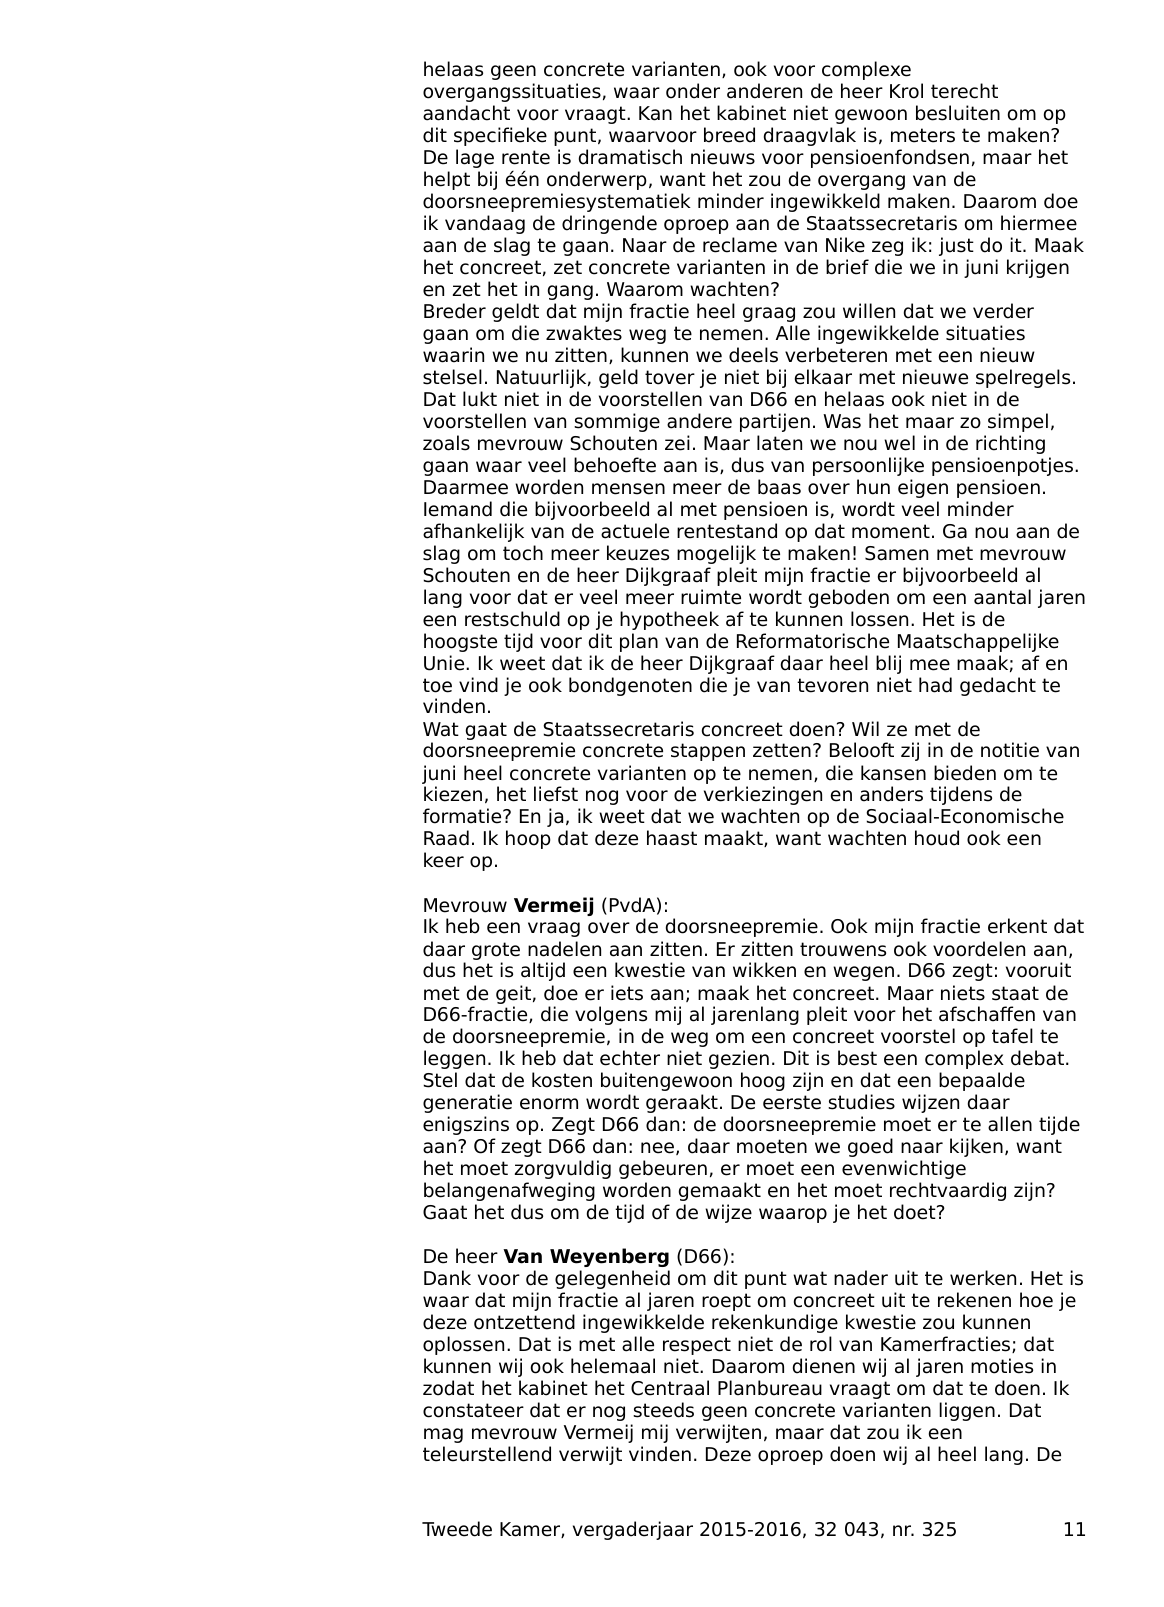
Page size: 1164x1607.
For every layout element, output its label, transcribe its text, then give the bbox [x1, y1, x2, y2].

text Ik heb een vraag over de doorsneepremie. Ook mijn fractie erkent dat daar grote nadelen aan zitten. Er zitten trouwens ook voordelen aan, dus het is altijd een kwestie van wikken en wegen. D66 zegt: vooruit met de geit, doe er iets aan; maak het concreet. Maar niets staat de D66-fractie, die volgens mij al jarenlang pleit voor het afschaffen van de doorsneepremie, in de weg om een concreet voorstel op tafel te leggen. Ik heb dat echter niet gezien. Dit is best een complex debat. Stel dat de kosten buitengewoon hoog zijn en dat een bepaalde generatie enorm wordt geraakt. De eerste studies wijzen daar enigszins op. Zegt D66 dan: de doorsneepremie moet er te allen tijde aan? Of zegt D66 dan: nee, daar moeten we goed naar kijken, want het moet zorgvuldig gebeuren, er moet een evenwichtige belangenafweging worden gemaakt en het moet rechtvaardig zijn? Gaat het dus om de tijd of de wijze waarop je het doet? [422, 916, 1087, 1224]
text De heer Van Weyenberg (D66): [422, 1246, 1087, 1268]
text Wat gaat de Staatssecretaris concreet doen? Wil ze met de doorsneepremie concrete stappen zetten? Belooft zij in de notitie van juni heel concrete varianten op te nemen, die kansen bieden om te kiezen, het liefst nog voor de verkiezingen en anders tijdens de formatie? En ja, ik weet dat we wachten op de Sociaal-Economische Raad. Ik hoop dat deze haast maakt, want wachten houd ook een keer op. [422, 718, 1087, 872]
text Dank voor de gelegenheid om dit punt wat nader uit te werken. Het is waar dat mijn fractie al jaren roept om concreet uit te rekenen hoe je deze ontzettend ingewikkelde rekenkundige kwestie zou kunnen oplossen. Dat is met alle respect niet de rol van Kamerfracties; dat kunnen wij ook helemaal niet. Daarom dienen wij al jaren moties in zodat het kabinet het Centraal Planbureau vraagt om dat te doen. Ik constateer dat er nog steeds geen concrete varianten liggen. Dat mag mevrouw Vermeij mij verwijten, maar dat zou ik een teleurstellend verwijt vinden. Deze oproep doen wij al heel lang. De [422, 1268, 1087, 1466]
text helaas geen concrete varianten, ook voor complexe overgangssituaties, waar onder anderen de heer Krol terecht aandacht voor vraagt. Kan het kabinet niet gewoon besluiten om op dit specifieke punt, waarvoor breed draagvlak is, meters te maken? De lage rente is dramatisch nieuws voor pensioenfondsen, maar het helpt bij één onderwerp, want het zou de overgang van de doorsneepremiesystematiek minder ingewikkeld maken. Daarom doe ik vandaag de dringende oproep aan de Staatssecretaris om hiermee aan de slag te gaan. Naar de reclame van Nike zeg ik: just do it. Maak het concreet, zet concrete varianten in de brief die we in juni krijgen en zet het in gang. Waarom wachten? [422, 59, 1087, 301]
text Mevrouw Vermeij (PvdA): [422, 894, 1087, 916]
text Breder geldt dat mijn fractie heel graag zou willen dat we verder gaan om die zwaktes weg te nemen. Alle ingewikkelde situaties waarin we nu zitten, kunnen we deels verbeteren met een nieuw stelsel. Natuurlijk, geld tover je niet bij elkaar met nieuwe spelregels. Dat lukt niet in de voorstellen van D66 en helaas ook niet in de voorstellen van sommige andere partijen. Was het maar zo simpel, zoals mevrouw Schouten zei. Maar laten we nou wel in de richting gaan waar veel behoefte aan is, dus van persoonlijke pensioenpotjes. Daarmee worden mensen meer de baas over hun eigen pensioen. Iemand die bijvoorbeeld al met pensioen is, wordt veel minder afhankelijk van de actuele rentestand op dat moment. Ga nou aan de slag om toch meer keuzes mogelijk te maken! Samen met mevrouw Schouten en de heer Dijkgraaf pleit mijn fractie er bijvoorbeeld al lang voor dat er veel meer ruimte wordt geboden om een aantal jaren een restschuld op je hypotheek af te kunnen lossen. Het is de hoogste tijd voor dit plan van de Reformatorische Maatschappelijke Unie. Ik weet dat ik de heer Dijkgraaf daar heel blij mee maak; af en toe vind je ook bondgenoten die je van tevoren niet had gedacht te vinden. [422, 301, 1087, 718]
